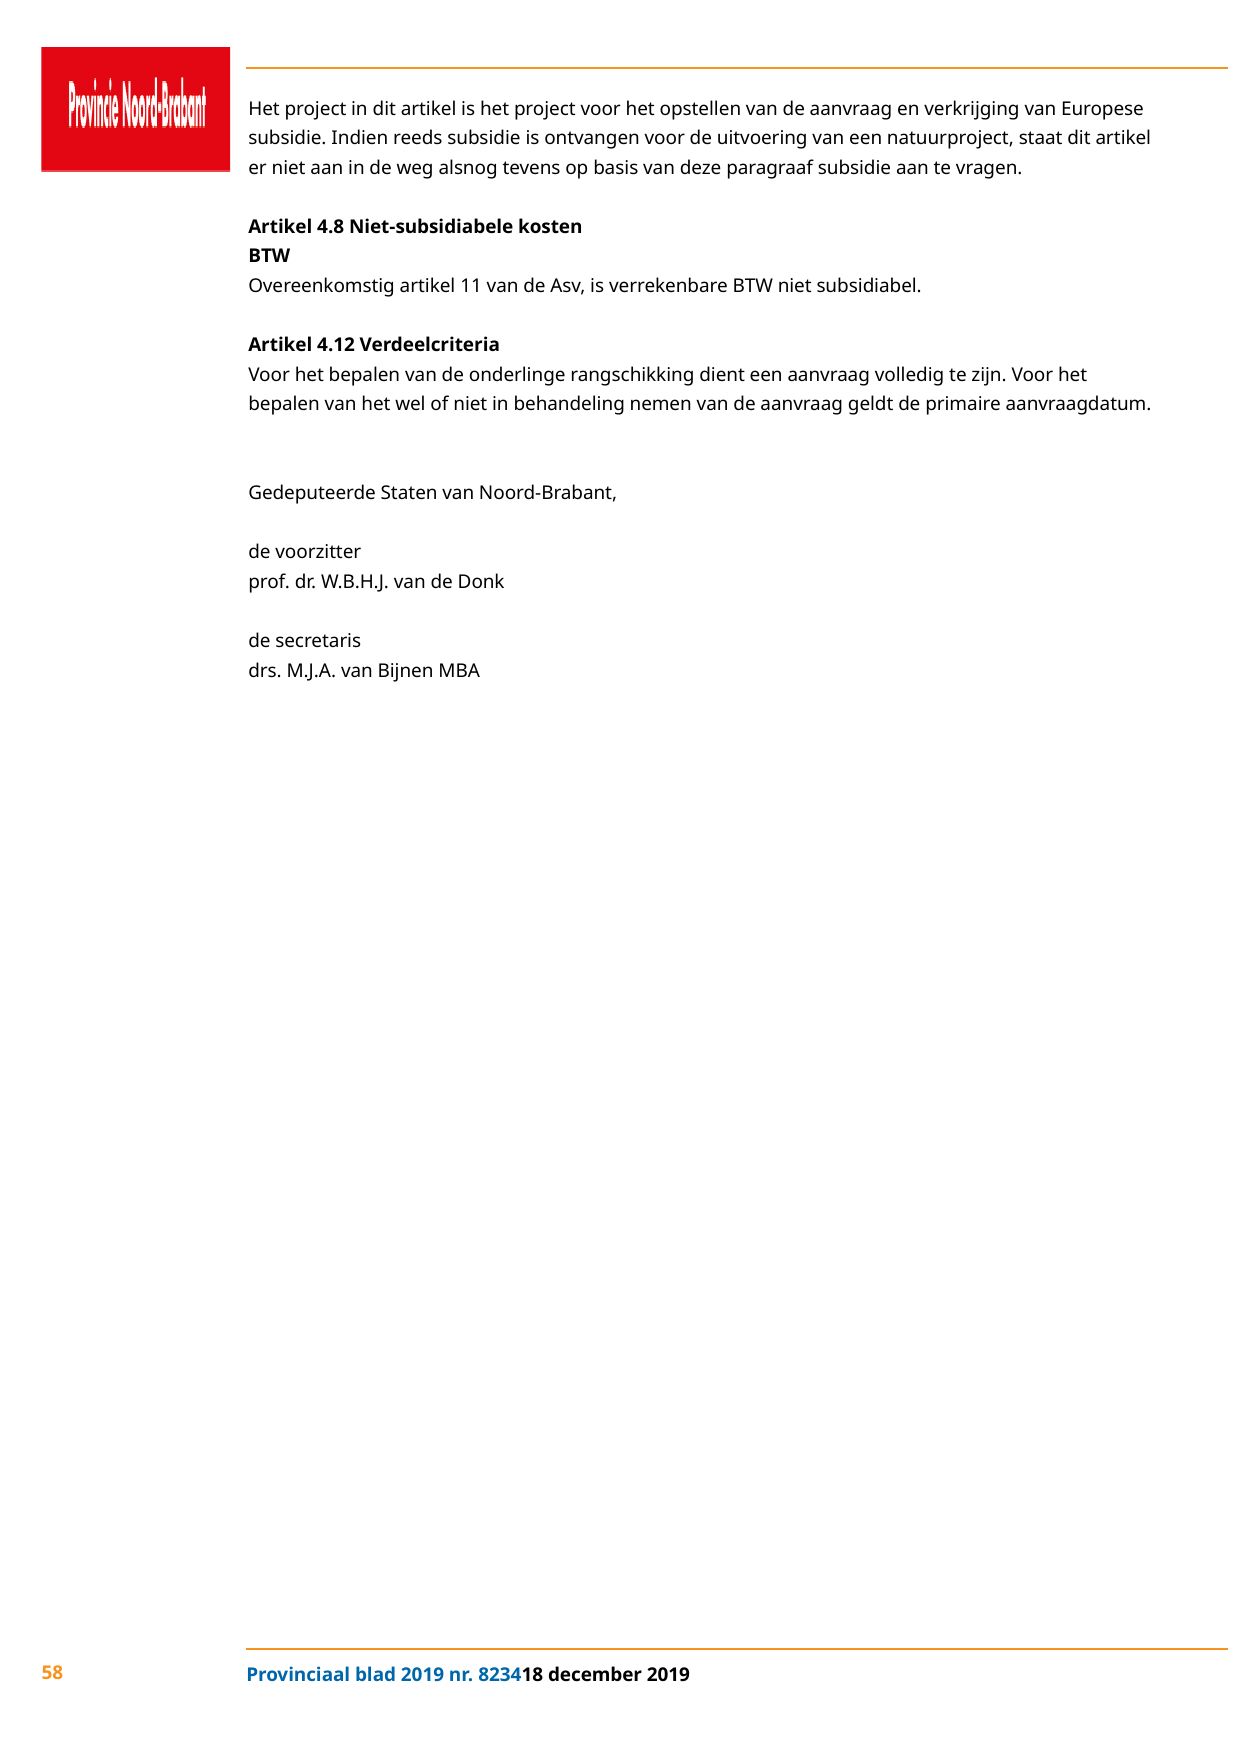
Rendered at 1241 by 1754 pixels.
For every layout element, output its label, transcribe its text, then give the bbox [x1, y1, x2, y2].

text drs. M.J.A. van Bijnen MBA [248, 657, 1152, 683]
text prof. dr. W.B.H.J. van de Donk [248, 568, 1152, 594]
text Artikel 4.8 Niet-subsidiabele kosten [248, 213, 1152, 239]
text de voorzitter [248, 538, 1152, 564]
picture [41, 47, 231, 172]
text de secretaris [248, 627, 1152, 653]
text Overeenkomstig artikel 11 van de Asv, is verrekenbare BTW niet subsidiabel. [248, 272, 1152, 298]
text Voor het bepalen van de onderlinge rangschikking dient een aanvraag volledig te zijn. Voor het bepalen van het wel of niet in behandeling nemen van de aanvraag geldt de primaire aanvraagdatum. [248, 361, 1152, 416]
text BTW [248, 243, 1152, 268]
text Het project in dit artikel is het project voor het opstellen van de aanvraag en verkrijging van Europese subsidie. Indien reeds subsidie is ontvangen voor de uitvoering van een natuurproject, staat dit artikel er niet aan in de weg alsnog tevens op basis van deze paragraaf subsidie aan te vragen. [248, 95, 1152, 180]
text Gedeputeerde Staten van Noord-Brabant, [248, 479, 1152, 505]
text Artikel 4.12 Verdeelcriteria [248, 331, 1152, 357]
